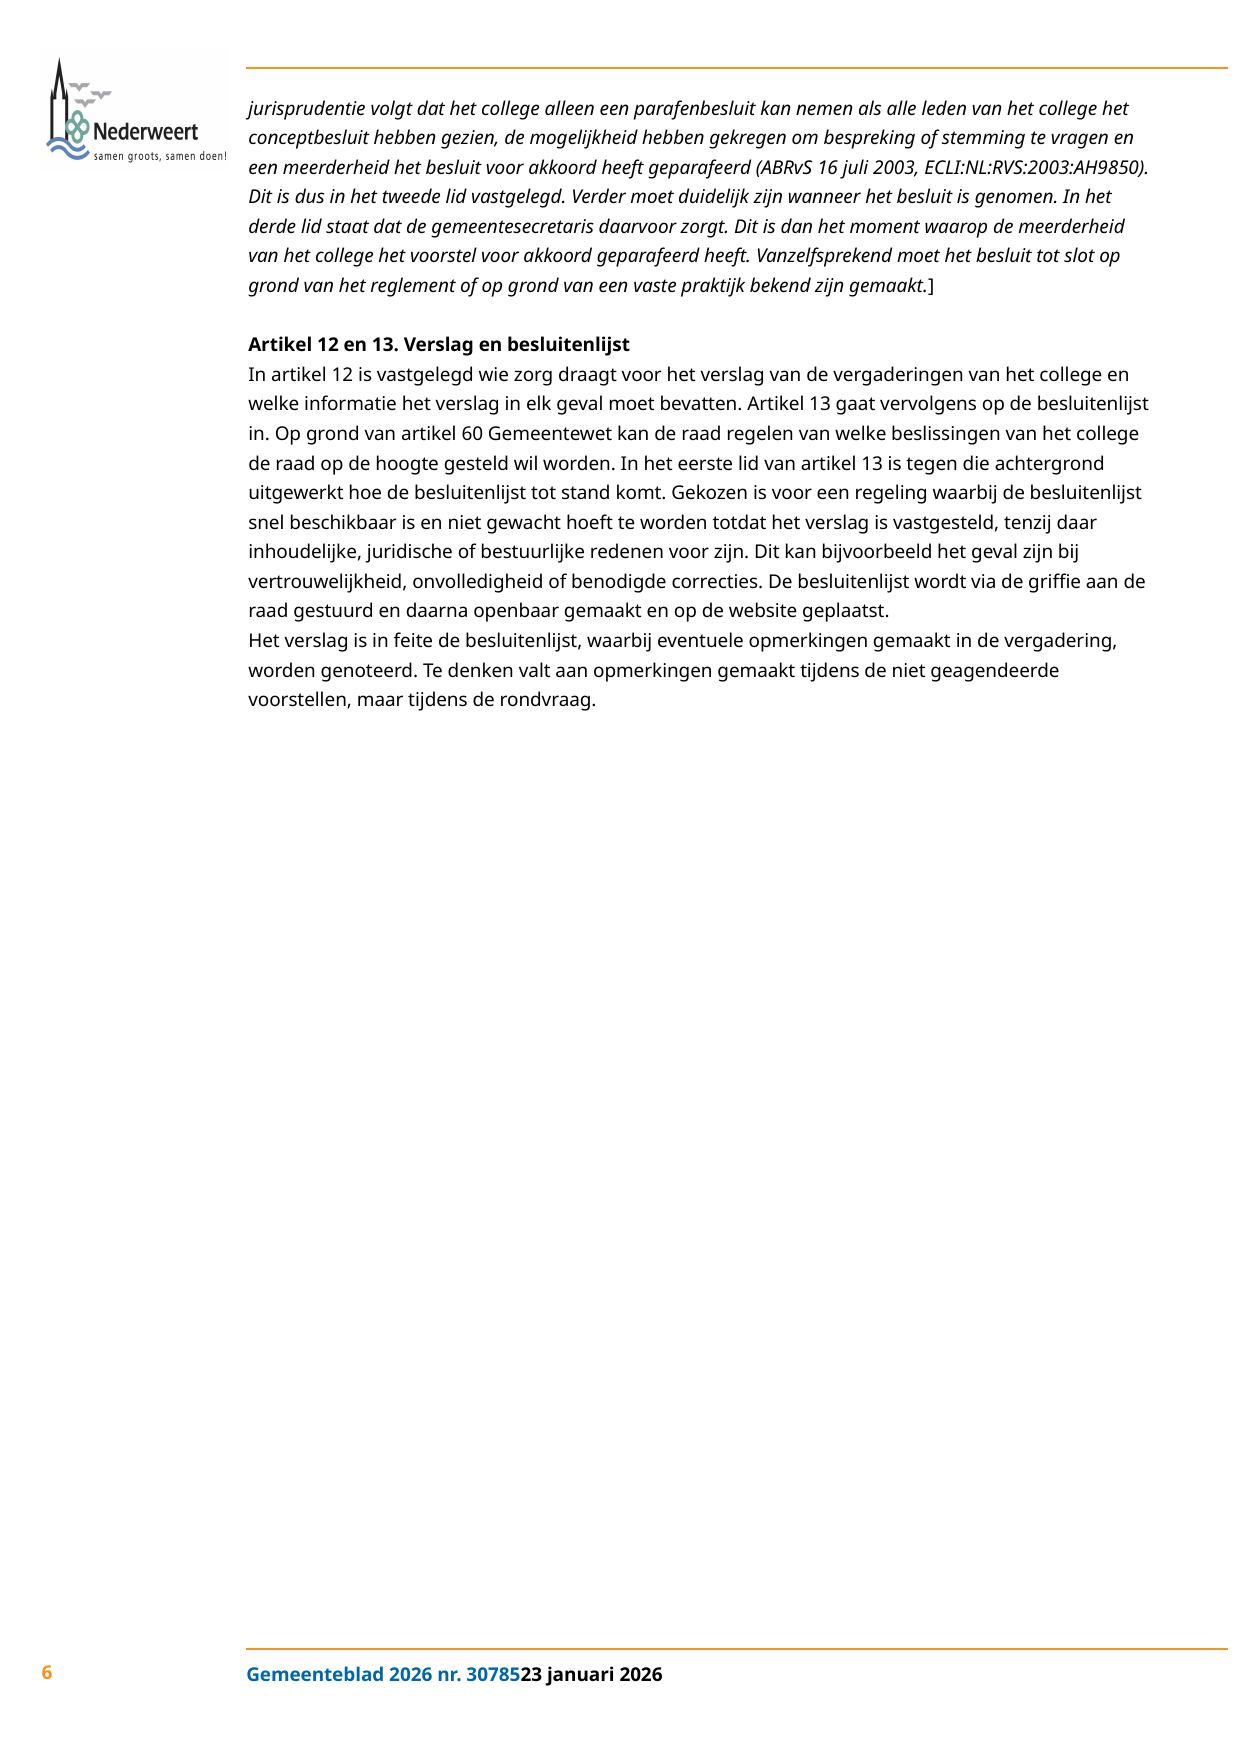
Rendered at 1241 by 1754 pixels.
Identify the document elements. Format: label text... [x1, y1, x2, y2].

text jurisprudentie volgt dat het college alleen een parafenbesluit kan nemen als alle leden van het college het conceptbesluit hebben gezien, de mogelijkheid hebben gekregen om bespreking of stemming te vragen en een meerderheid het besluit voor akkoord heeft geparafeerd (ABRvS 16 juli 2003, ECLI:NL:RVS:2003:AH9850). Dit is dus in het tweede lid vastgelegd. Verder moet duidelijk zijn wanneer het besluit is genomen. In het derde lid staat dat de gemeentesecretaris daarvoor zorgt. Dit is dan het moment waarop de meerderheid van het college het voorstel voor akkoord geparafeerd heeft. Vanzelfsprekend moet het besluit tot slot op grond van het reglement of op grond van een vaste praktijk bekend zijn gemaakt.] [248, 95, 1152, 298]
text In artikel 12 is vastgelegd wie zorg draagt voor het verslag van de vergaderingen van het college en welke informatie het verslag in elk geval moet bevatten. Artikel 13 gaat vervolgens op de besluitenlijst in. Op grond van artikel 60 Gemeentewet kan de raad regelen van welke beslissingen van het college de raad op de hoogte gesteld wil worden. In het eerste lid van artikel 13 is tegen die achtergrond uitgewerkt hoe de besluitenlijst tot stand komt. Gekozen is voor een regeling waarbij de besluitenlijst snel beschikbaar is en niet gewacht hoeft te worden totdat het verslag is vastgesteld, tenzij daar inhoudelijke, juridische of bestuurlijke redenen voor zijn. Dit kan bijvoorbeeld het geval zijn bij vertrouwelijkheid, onvolledigheid of benodigde correcties. De besluitenlijst wordt via de griffie aan de raad gestuurd en daarna openbaar gemaakt en op de website geplaatst. [248, 361, 1152, 623]
text Artikel 12 en 13. Verslag en besluitenlijst [248, 331, 1152, 357]
picture [41, 47, 231, 172]
text Het verslag is in feite de besluitenlijst, waarbij eventuele opmerkingen gemaakt in de vergadering, worden genoteerd. Te denken valt aan opmerkingen gemaakt tijdens de niet geagendeerde voorstellen, maar tijdens de rondvraag. [248, 627, 1152, 712]
